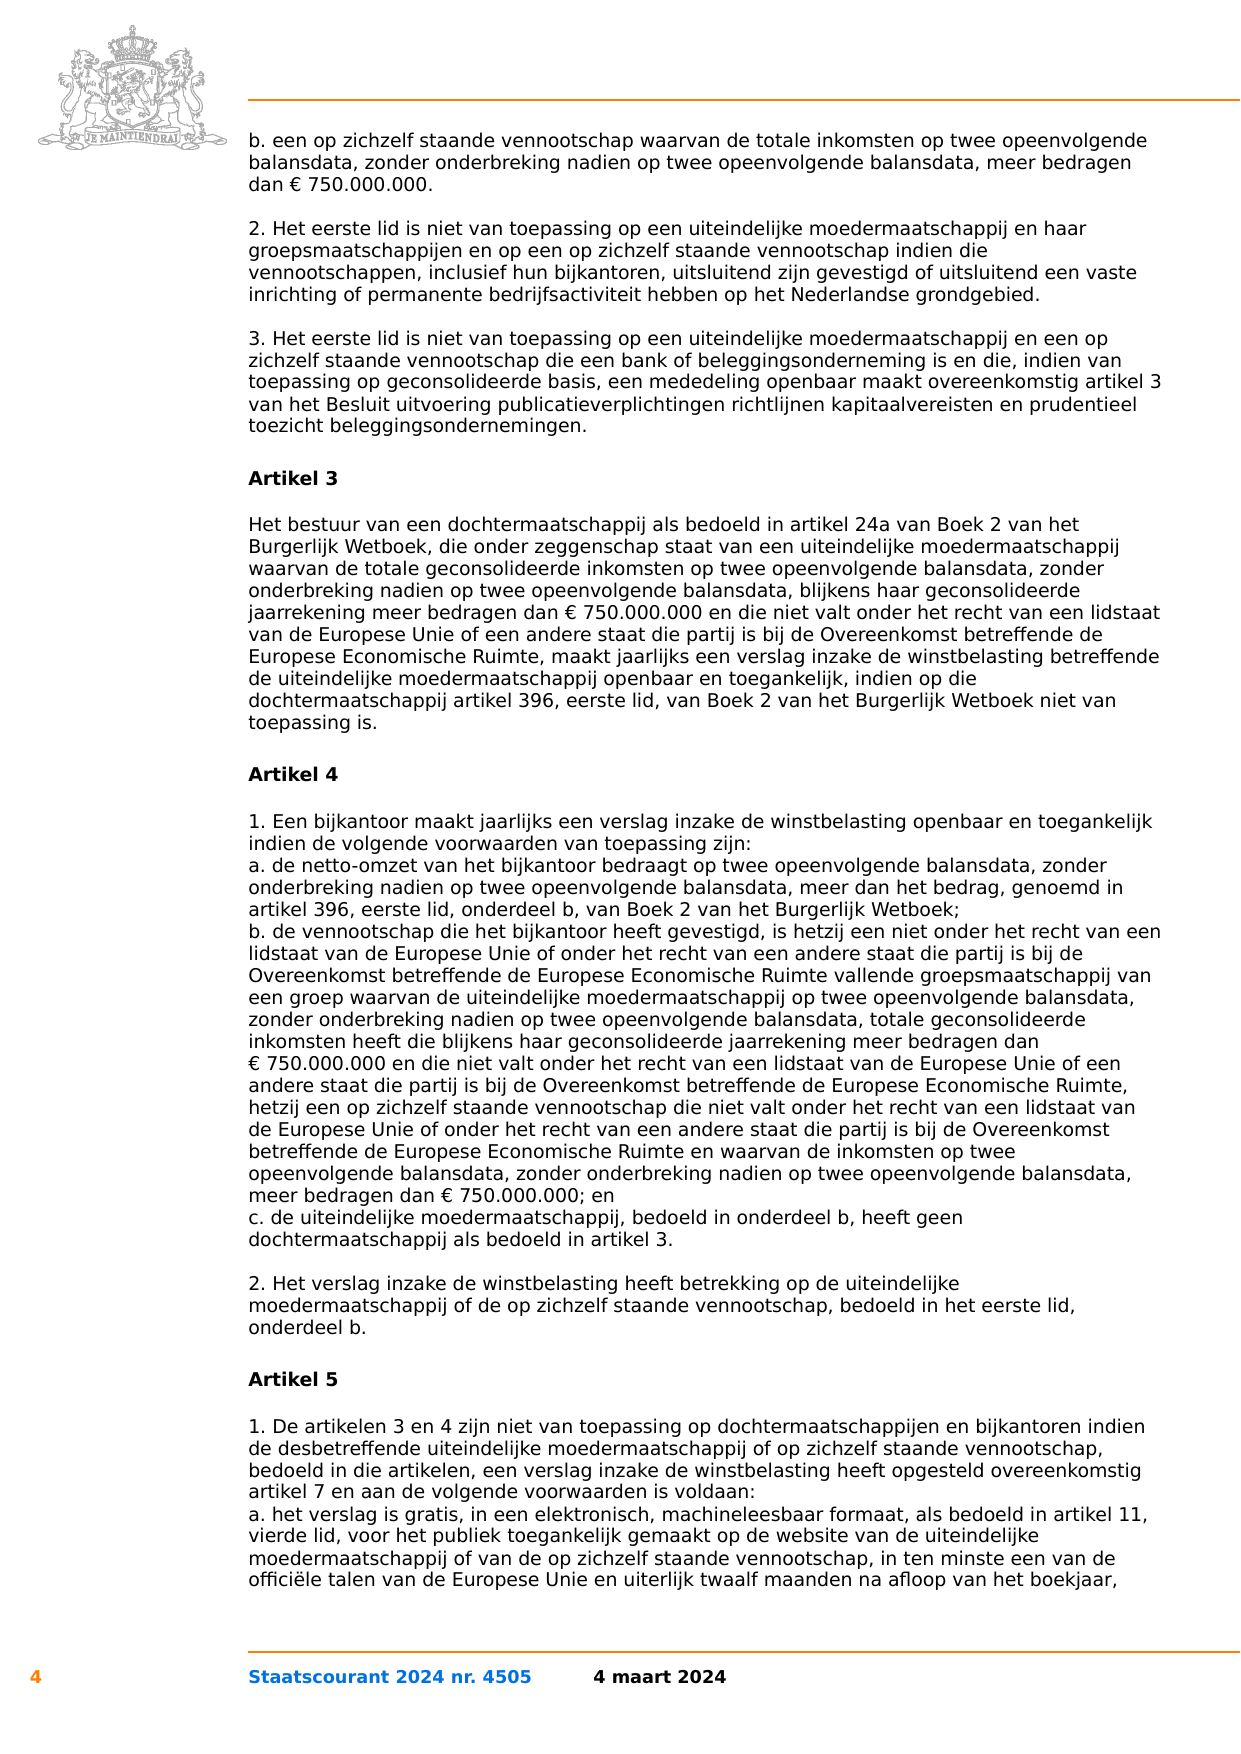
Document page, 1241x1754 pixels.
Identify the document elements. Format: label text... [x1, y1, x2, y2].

text a. het verslag is gratis, in een elektronisch, machineleesbaar formaat, als bedoeld in artikel 11, vierde lid, voor het publiek toegankelijk gemaakt op de website van de uiteindelijke moedermaatschappij of van de op zichzelf staande vennootschap, in ten minste een van de officiële talen van de Europese Unie en uiterlijk twaalf maanden na afloop van het boekjaar, [248, 1503, 1163, 1591]
text 1. De artikelen 3 en 4 zijn niet van toepassing op dochtermaatschappijen en bijkantoren indien de desbetreffende uiteindelijke moedermaatschappij of op zichzelf staande vennootschap, bedoeld in die artikelen, een verslag inzake de winstbelasting heeft opgesteld overeenkomstig artikel 7 en aan de volgende voorwaarden is voldaan: [248, 1416, 1163, 1503]
text b. de vennootschap die het bijkantoor heeft gevestigd, is hetzij een niet onder het recht van een lidstaat van de Europese Unie of onder het recht van een andere staat die partij is bij de Overeenkomst betreffende de Europese Economische Ruimte vallende groepsmaatschappij van een groep waarvan de uiteindelijke moedermaatschappij op twee opeenvolgende balansdata, zonder onderbreking nadien op twee opeenvolgende balansdata, totale geconsolideerde inkomsten heeft die blijkens haar geconsolideerde jaarrekening meer bedragen dan € 750.000.000 en die niet valt onder het recht van een lidstaat van de Europese Unie of een andere staat die partij is bij de Overeenkomst betreffende de Europese Economische Ruimte, hetzij een op zichzelf staande vennootschap die niet valt onder het recht van een lidstaat van de Europese Unie of onder het recht van een andere staat die partij is bij de Overeenkomst betreffende de Europese Economische Ruimte en waarvan de inkomsten op twee opeenvolgende balansdata, zonder onderbreking nadien op twee opeenvolgende balansdata, meer bedragen dan € 750.000.000; en [248, 921, 1163, 1207]
text 1. Een bijkantoor maakt jaarlijks een verslag inzake de winstbelasting openbaar en toegankelijk indien de volgende voorwaarden van toepassing zijn: [248, 811, 1163, 855]
text a. de netto-omzet van het bijkantoor bedraagt op twee opeenvolgende balansdata, zonder onderbreking nadien op twee opeenvolgende balansdata, meer dan het bedrag, genoemd in artikel 396, eerste lid, onderdeel b, van Boek 2 van het Burgerlijk Wetboek; [248, 855, 1163, 921]
text b. een op zichzelf staande vennootschap waarvan de totale inkomsten op twee opeenvolgende balansdata, zonder onderbreking nadien op twee opeenvolgende balansdata, meer bedragen dan € 750.000.000. [248, 130, 1163, 196]
subtitle Artikel 5 [248, 1368, 1163, 1391]
subtitle Artikel 3 [248, 467, 1163, 489]
picture [38, 25, 227, 150]
subtitle Artikel 4 [248, 764, 1163, 786]
text 2. Het eerste lid is niet van toepassing op een uiteindelijke moedermaatschappij en haar groepsmaatschappijen en op een op zichzelf staande vennootschap indien die vennootschappen, inclusief hun bijkantoren, uitsluitend zijn gevestigd of uitsluitend een vaste inrichting of permanente bedrijfsactiviteit hebben op het Nederlandse grondgebied. [248, 218, 1163, 306]
text 2. Het verslag inzake de winstbelasting heeft betrekking op de uiteindelijke moedermaatschappij of de op zichzelf staande vennootschap, bedoeld in het eerste lid, onderdeel b. [248, 1273, 1163, 1338]
text Het bestuur van een dochtermaatschappij als bedoeld in artikel 24a van Boek 2 van het Burgerlijk Wetboek, die onder zeggenschap staat van een uiteindelijke moedermaatschappij waarvan de totale geconsolideerde inkomsten op twee opeenvolgende balansdata, zonder onderbreking nadien op twee opeenvolgende balansdata, blijkens haar geconsolideerde jaarrekening meer bedragen dan € 750.000.000 en die niet valt onder het recht van een lidstaat van de Europese Unie of een andere staat die partij is bij de Overeenkomst betreffende de Europese Economische Ruimte, maakt jaarlijks een verslag inzake de winstbelasting betreffende de uiteindelijke moedermaatschappij openbaar en toegankelijk, indien op die dochtermaatschappij artikel 396, eerste lid, van Boek 2 van het Burgerlijk Wetboek niet van toepassing is. [248, 514, 1163, 734]
text c. de uiteindelijke moedermaatschappij, bedoeld in onderdeel b, heeft geen dochtermaatschappij als bedoeld in artikel 3. [248, 1207, 1163, 1251]
text 3. Het eerste lid is niet van toepassing op een uiteindelijke moedermaatschappij en een op zichzelf staande vennootschap die een bank of beleggingsonderneming is en die, indien van toepassing op geconsolideerde basis, een mededeling openbaar maakt overeenkomstig artikel 3 van het Besluit uitvoering publicatieverplichtingen richtlijnen kapitaalvereisten en prudentieel toezicht beleggingsondernemingen. [248, 327, 1163, 437]
